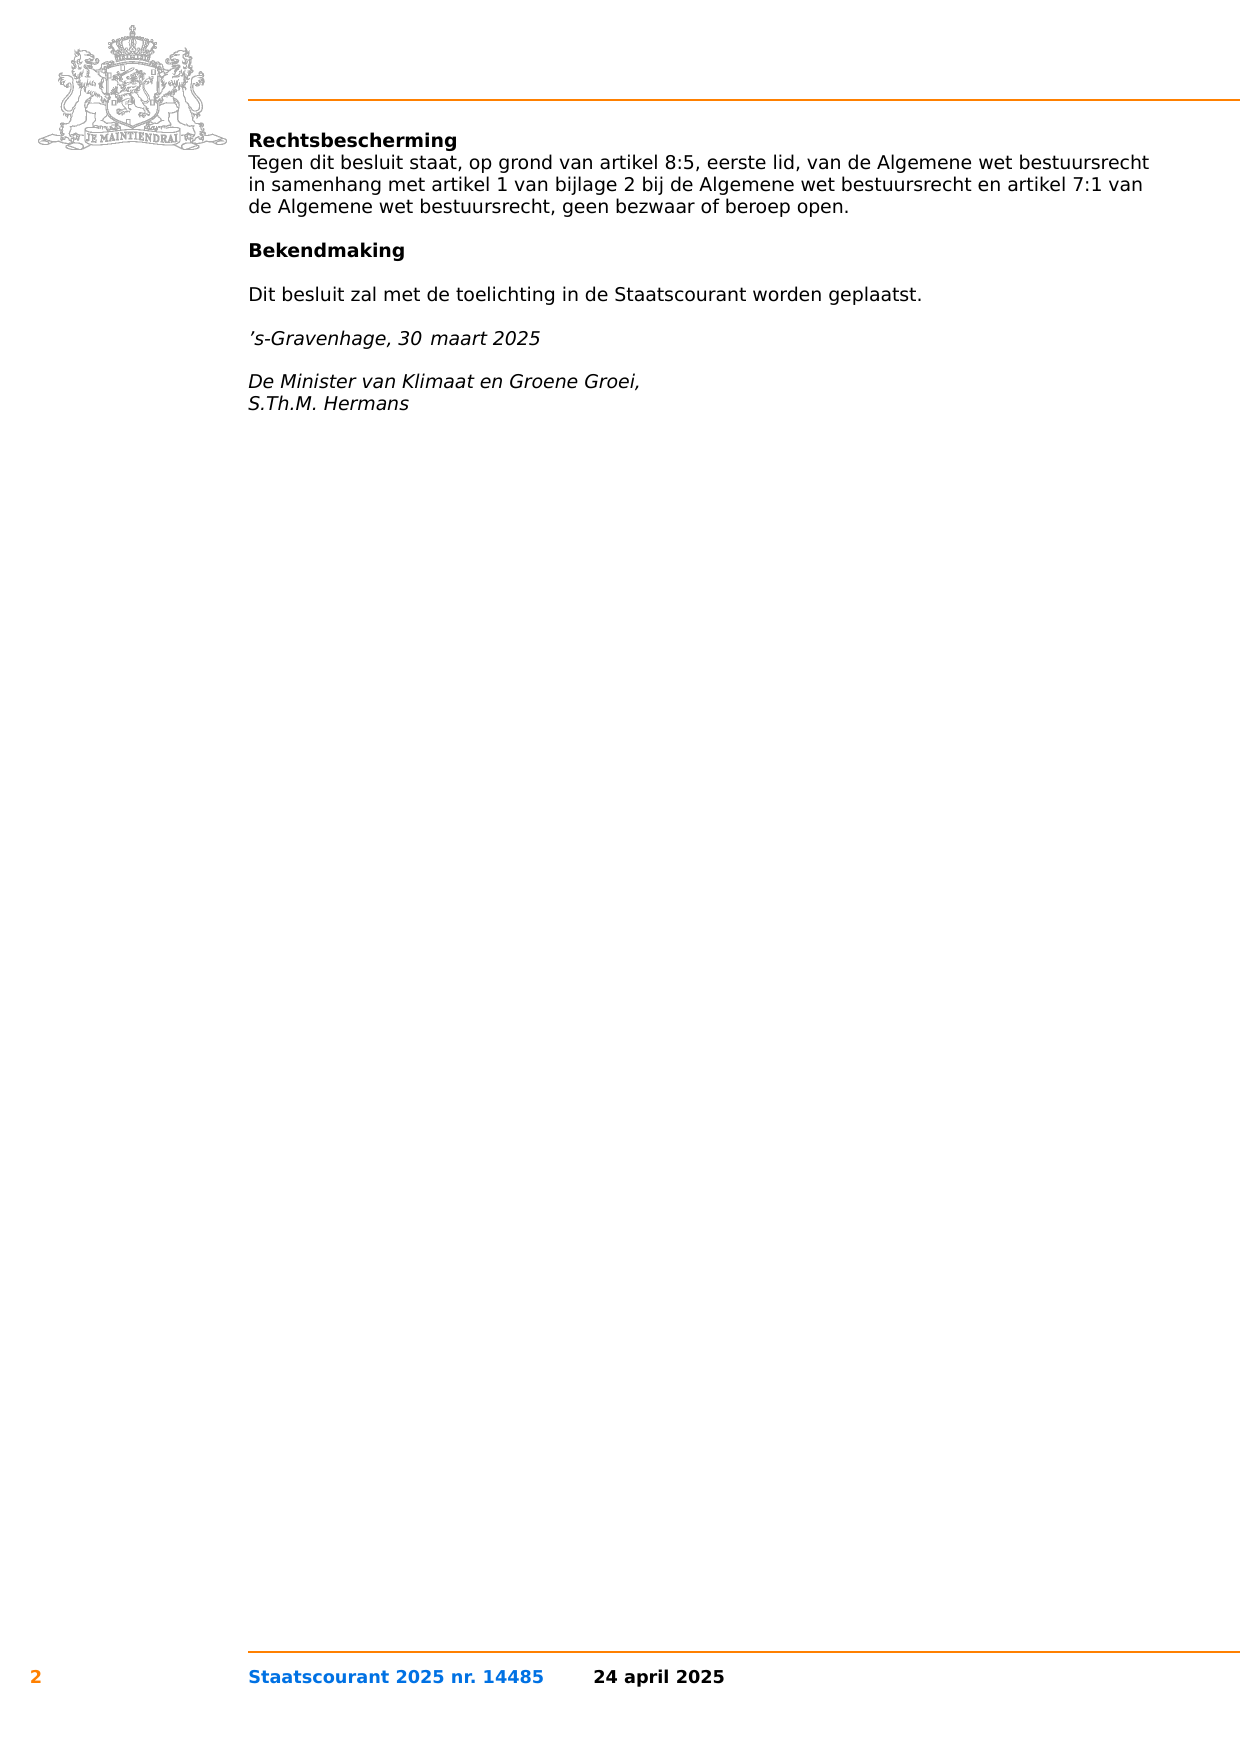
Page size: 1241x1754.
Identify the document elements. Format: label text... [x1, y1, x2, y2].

subtitle Bekendmaking [248, 240, 1163, 262]
picture [38, 25, 227, 150]
text De Minister van Klimaat en Groene Groei, S.Th.M. Hermans [248, 371, 1163, 415]
text ’s-Gravenhage, 30 maart 2025 [248, 327, 1163, 349]
text Tegen dit besluit staat, op grond van artikel 8:5, eerste lid, van de Algemene wet bestuursrecht in samenhang met artikel 1 van bijlage 2 bij de Algemene wet bestuursrecht en artikel 7:1 van de Algemene wet bestuursrecht, geen bezwaar of beroep open. [248, 152, 1163, 218]
subtitle Rechtsbescherming [248, 130, 1163, 152]
text Dit besluit zal met de toelichting in de Staatscourant worden geplaatst. [248, 283, 1163, 306]
